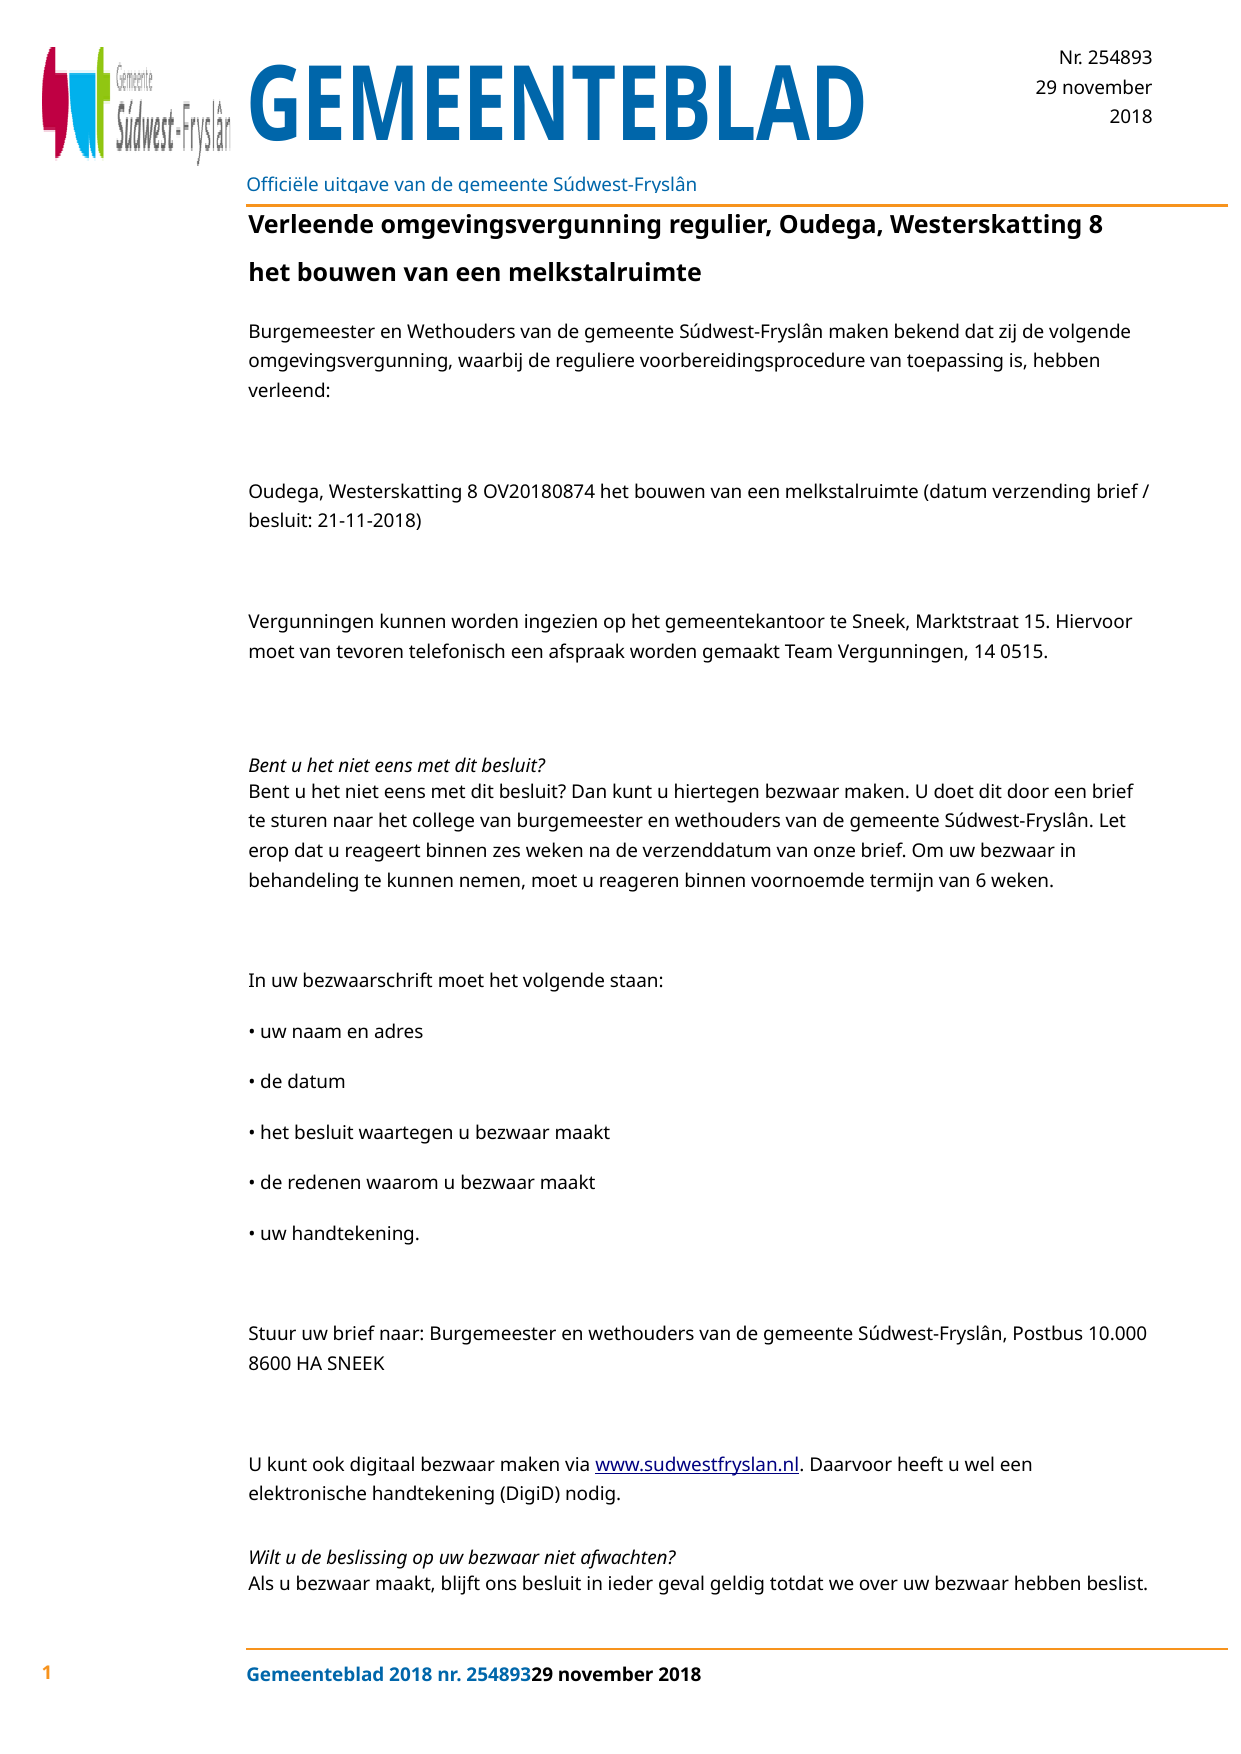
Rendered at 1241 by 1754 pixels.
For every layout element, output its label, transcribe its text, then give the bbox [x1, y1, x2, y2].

text • het besluit waartegen u bezwaar maakt [248, 1119, 1152, 1144]
text Verleende omgevingsvergunning regulier, Oudega, Westerskatting 8 het bouwen van een melkstalruimte [248, 207, 1152, 288]
text Stuur uw brief naar: Burgemeester en wethouders van de gemeente Súdwest-Fryslân, Postbus 10.000 8600 HA SNEEK [248, 1321, 1152, 1376]
text Wilt u de beslissing op uw bezwaar niet afwachten? [248, 1544, 1152, 1570]
text Burgemeester en Wethouders van de gemeente Súdwest-Fryslân maken bekend dat zij de volgende omgevingsvergunning, waarbij de reguliere voorbereidingsprocedure van toepassing is, hebben verleend: [248, 318, 1152, 403]
text Vergunningen kunnen worden ingezien op het gemeentekantoor te Sneek, Marktstraat 15. Hiervoor moet van tevoren telefonisch een afspraak worden gemaakt Team Vergunningen, 14 0515. [248, 608, 1152, 664]
text Bent u het niet eens met dit besluit? [248, 752, 1152, 778]
text Als u bezwaar maakt, blijft ons besluit in ieder geval geldig totdat we over uw bezwaar hebben beslist. [248, 1570, 1152, 1596]
text In uw bezwaarschrift moet het volgende staan: [248, 968, 1152, 993]
text • de datum [248, 1068, 1152, 1094]
text • uw handtekening. [248, 1220, 1152, 1245]
text U kunt ook digitaal bezwaar maken via www.sudwestfryslan.nl. Daarvoor heeft u wel een elektronische handtekening (DigiD) nodig. [248, 1451, 1152, 1506]
text Oudega, Westerskatting 8 OV20180874 het bouwen van een melkstalruimte (datum verzending brief / besluit: 21-11-2018) [248, 478, 1152, 533]
text Bent u het niet eens met dit besluit? Dan kunt u hiertegen bezwaar maken. U doet dit door een brief te sturen naar het college van burgemeester en wethouders van de gemeente Súdwest-Fryslân. Let erop dat u reageert binnen zes weken na de verzenddatum van onze brief. Om uw bezwaar in behandeling te kunnen nemen, moet u reageren binnen voornoemde termijn van 6 weken. [248, 778, 1152, 892]
text • uw naam en adres [248, 1018, 1152, 1044]
picture [41, 47, 231, 172]
text • de redenen waarom u bezwaar maakt [248, 1169, 1152, 1195]
